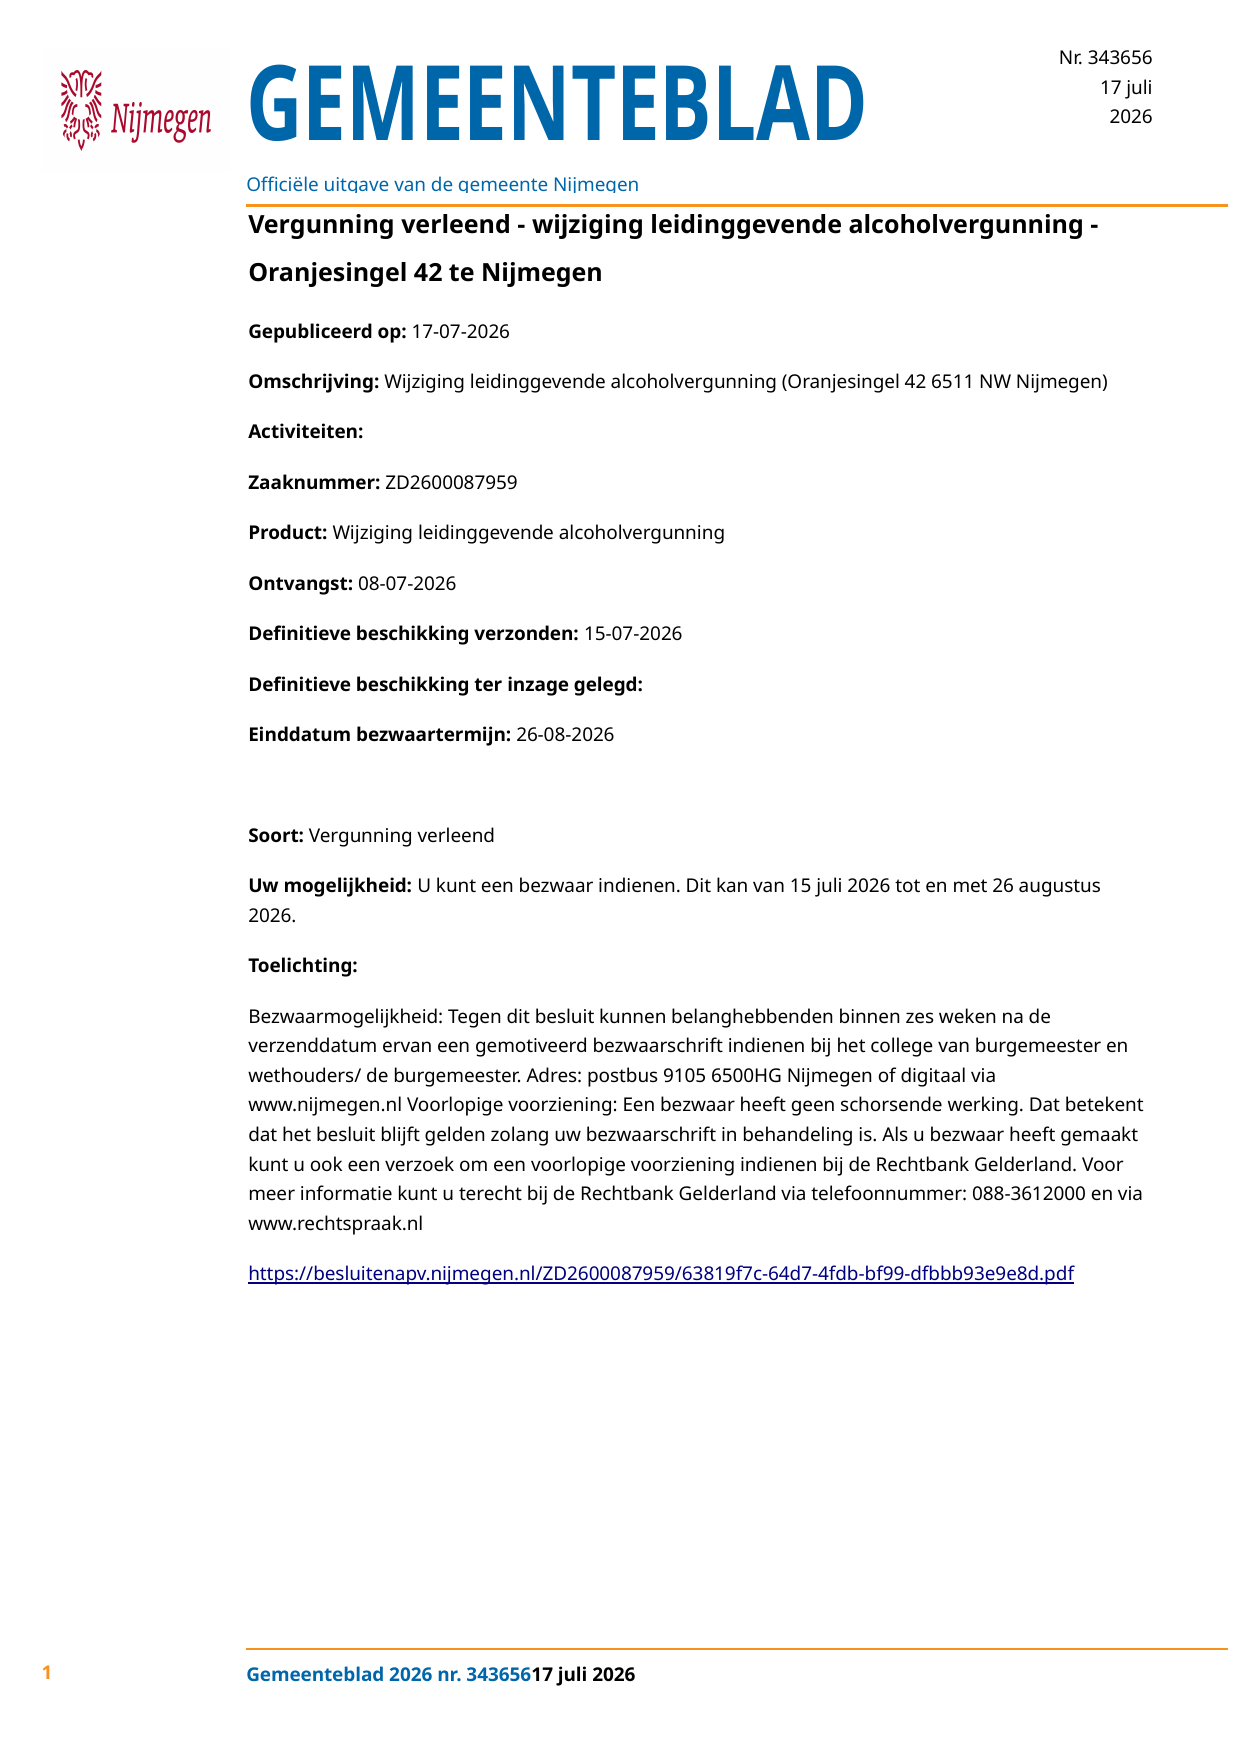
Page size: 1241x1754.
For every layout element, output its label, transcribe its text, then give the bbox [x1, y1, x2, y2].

text Bezwaarmogelijkheid: Tegen dit besluit kunnen belanghebbenden binnen zes weken na de verzenddatum ervan een gemotiveerd bezwaarschrift indienen bij het college van burgemeester en wethouders/ de burgemeester. Adres: postbus 9105 6500HG Nijmegen of digitaal via www.nijmegen.nl Voorlopige voorziening: Een bezwaar heeft geen schorsende werking. Dat betekent dat het besluit blijft gelden zolang uw bezwaarschrift in behandeling is. Als u bezwaar heeft gemaakt kunt u ook een verzoek om een voorlopige voorziening indienen bij de Rechtbank Gelderland. Voor meer informatie kunt u terecht bij de Rechtbank Gelderland via telefoonnummer: 088-3612000 en via www.rechtspraak.nl [248, 1003, 1152, 1236]
text Ontvangst: 08-07-2026 [248, 570, 1152, 596]
text Vergunning verleend - wijziging leidinggevende alcoholvergunning - Oranjesingel 42 te Nijmegen [248, 207, 1152, 288]
text Toelichting: [248, 952, 1152, 978]
text Soort: Vergunning verleend [248, 822, 1152, 848]
picture [41, 47, 231, 172]
text Definitieve beschikking verzonden: 15-07-2026 [248, 620, 1152, 646]
text Omschrijving: Wijziging leidinggevende alcoholvergunning (Oranjesingel 42 6511 NW Nijmegen) [248, 368, 1152, 394]
text Definitieve beschikking ter inzage gelegd: [248, 671, 1152, 697]
text https://besluitenapv.nijmegen.nl/ZD2600087959/63819f7c-64d7-4fdb-bf99-dfbbb93e9e8d.pdf [248, 1260, 1152, 1286]
text Uw mogelijkheid: U kunt een bezwaar indienen. Dit kan van 15 juli 2026 tot en met 26 augustus 2026. [248, 872, 1152, 928]
text Product: Wijziging leidinggevende alcoholvergunning [248, 519, 1152, 545]
text Zaaknummer: ZD2600087959 [248, 469, 1152, 495]
text Einddatum bezwaartermijn: 26-08-2026 [248, 721, 1152, 747]
text Gepubliceerd op: 17-07-2026 [248, 318, 1152, 344]
text Activiteiten: [248, 419, 1152, 444]
